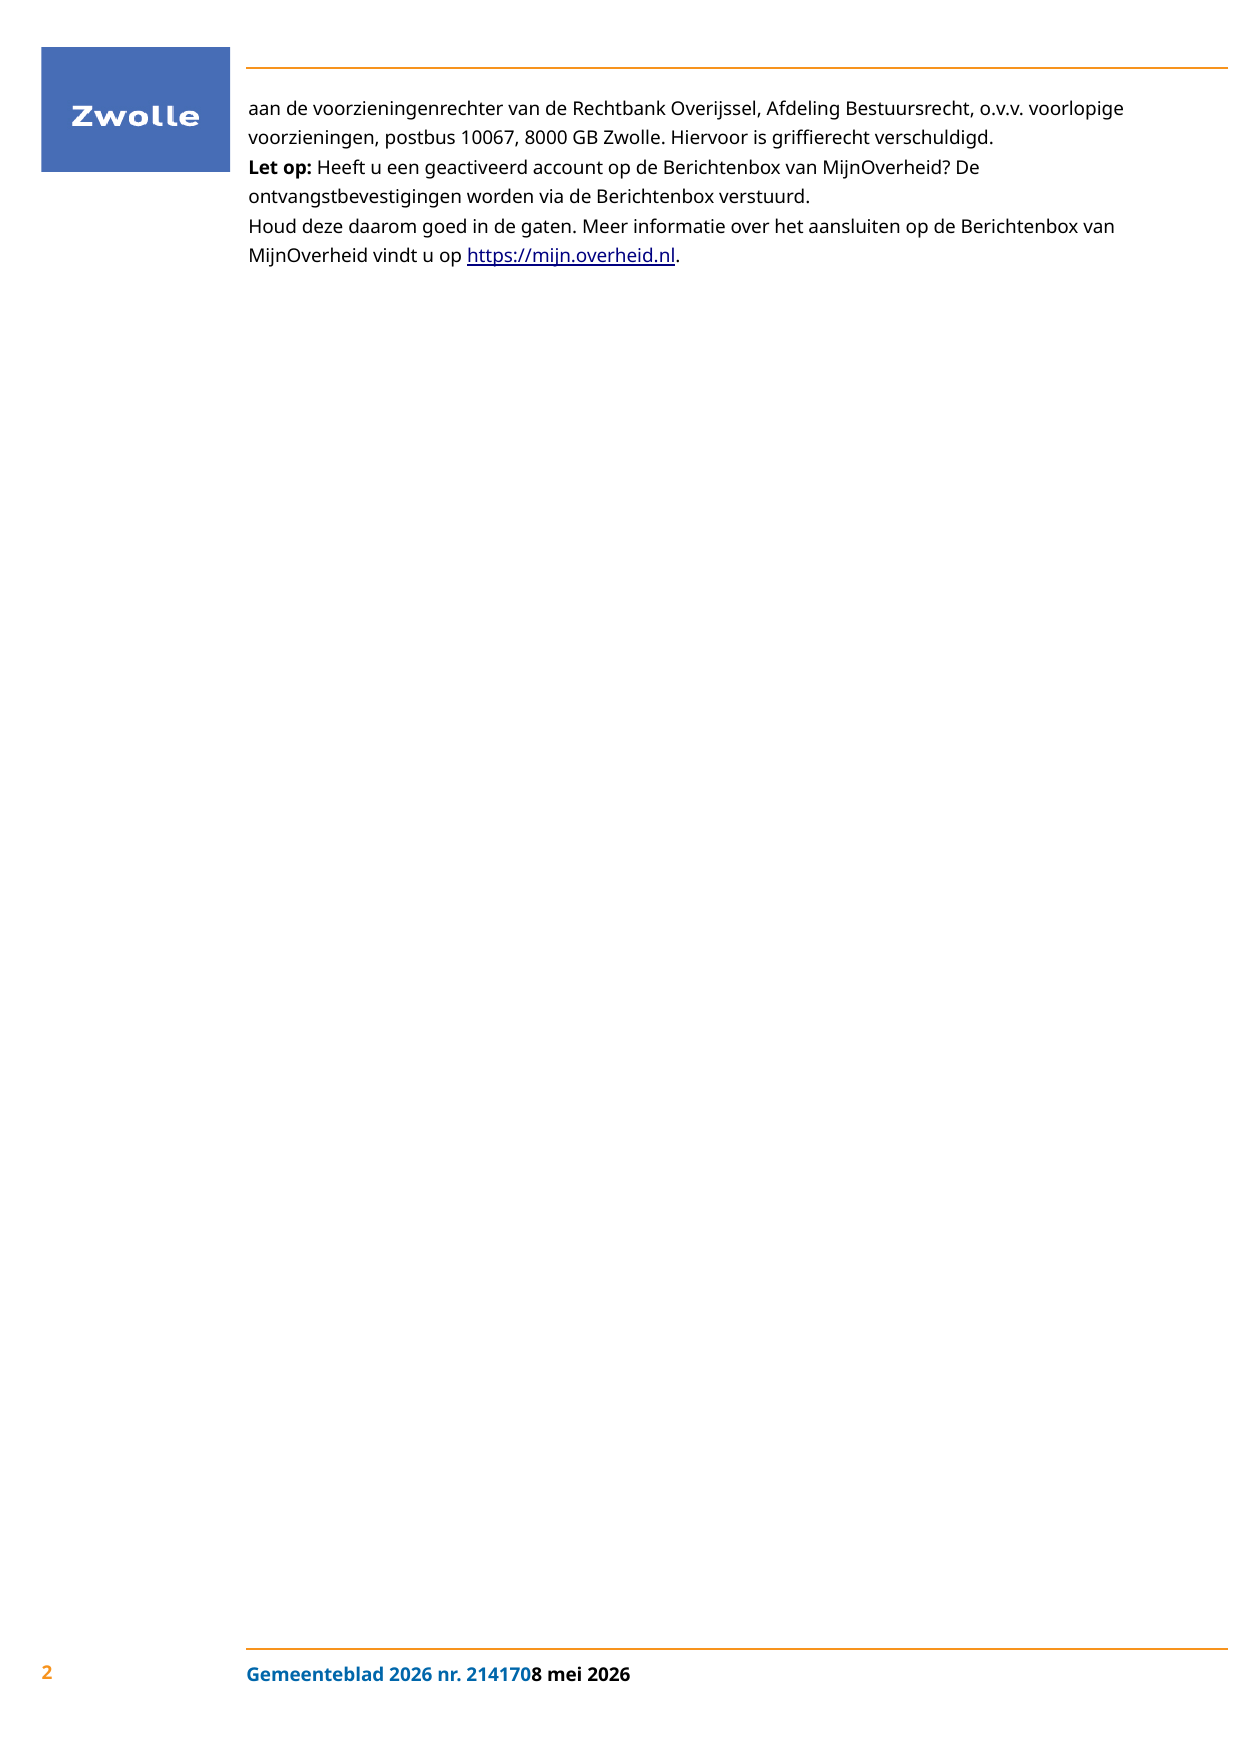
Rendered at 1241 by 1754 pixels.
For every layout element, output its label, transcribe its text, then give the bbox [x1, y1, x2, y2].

picture [41, 47, 231, 172]
text aan de voorzieningenrechter van de Rechtbank Overijssel, Afdeling Bestuursrecht, o.v.v. voorlopige voorzieningen, postbus 10067, 8000 GB Zwolle. Hiervoor is griffierecht verschuldigd. [248, 95, 1152, 150]
text Houd deze daarom goed in de gaten. Meer informatie over het aansluiten op de Berichtenbox van MijnOverheid vindt u op https://mijn.overheid.nl. [248, 213, 1152, 268]
text Let op: Heeft u een geactiveerd account op de Berichtenbox van MijnOverheid? De ontvangstbevestigingen worden via de Berichtenbox verstuurd. [248, 154, 1152, 209]
